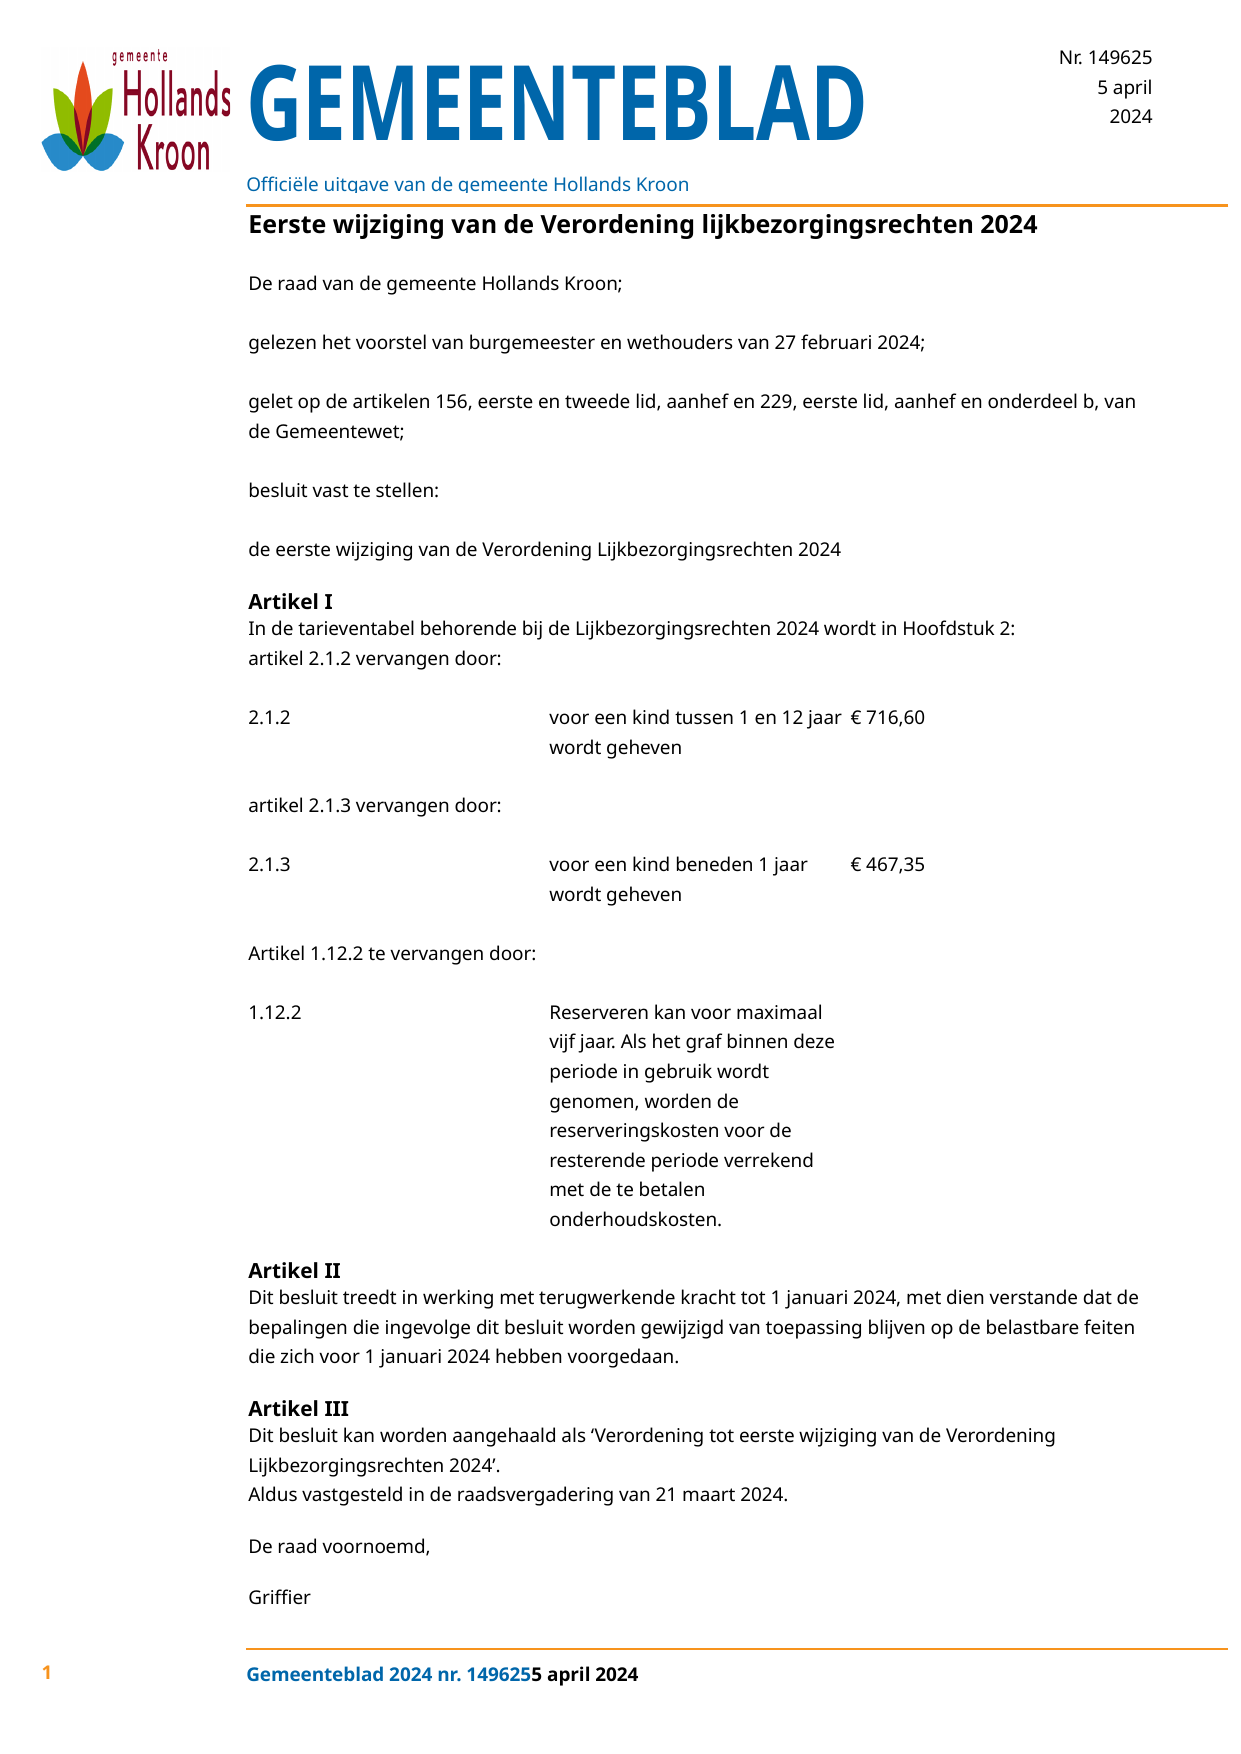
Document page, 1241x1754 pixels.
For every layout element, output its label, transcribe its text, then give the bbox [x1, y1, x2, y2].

table_header 2.1.3 [248, 852, 549, 907]
text Eerste wijziging van de Verordening lijkbezorgingsrechten 2024 [248, 207, 1152, 241]
text artikel 2.1.3 vervangen door: [248, 792, 1152, 818]
table_header € 716,60 [850, 704, 1152, 759]
text besluit vast te stellen: [248, 477, 1152, 503]
text Artikel I [248, 587, 1152, 615]
text Aldus vastgesteld in de raadsvergadering van 21 maart 2024. [248, 1482, 1152, 1507]
picture [41, 47, 231, 172]
text Artikel 1.12.2 te vervangen door: [248, 940, 1152, 966]
text gelezen het voorstel van burgemeester en wethouders van 27 februari 2024; [248, 329, 1152, 355]
table_header 2.1.2 [248, 704, 549, 759]
text Dit besluit treedt in werking met terugwerkende kracht tot 1 januari 2024, met dien verstande dat de bepalingen die ingevolge dit besluit worden gewijzigd van toepassing blijven op de belastbare feiten die zich voor 1 januari 2024 hebben voorgedaan. [248, 1284, 1152, 1369]
text De raad van de gemeente Hollands Kroon; [248, 270, 1152, 296]
text De raad voornoemd, [248, 1533, 1152, 1559]
table_header voor een kind tussen 1 en 12 jaar wordt geheven [549, 704, 850, 759]
text artikel 2.1.2 vervangen door: [248, 645, 1152, 671]
text Dit besluit kan worden aangehaald als ‘Verordening tot eerste wijziging van de Verordening Lijkbezorgingsrechten 2024’. [248, 1422, 1152, 1478]
table_header [850, 999, 1152, 1232]
table_header voor een kind beneden 1 jaar wordt geheven [549, 852, 850, 907]
text de eerste wijziging van de Verordening Lijkbezorgingsrechten 2024 [248, 537, 1152, 562]
text gelet op de artikelen 156, eerste en tweede lid, aanhef en 229, eerste lid, aanhef en onderdeel b, van de Gemeentewet; [248, 389, 1152, 444]
table_header Reserveren kan voor maximaal vijf jaar. Als het graf binnen deze periode in gebruik wordt genomen, worden de reserveringskosten voor de resterende periode verrekend met de te betalen onderhoudskosten. [549, 999, 850, 1232]
text Artikel III [248, 1394, 1152, 1422]
table_header € 467,35 [850, 852, 1152, 907]
text In de tarieventabel behorende bij de Lijkbezorgingsrechten 2024 wordt in Hoofdstuk 2: [248, 615, 1152, 641]
table_header 1.12.2 [248, 999, 549, 1232]
text Griffier [248, 1584, 1152, 1610]
text Artikel II [248, 1256, 1152, 1284]
